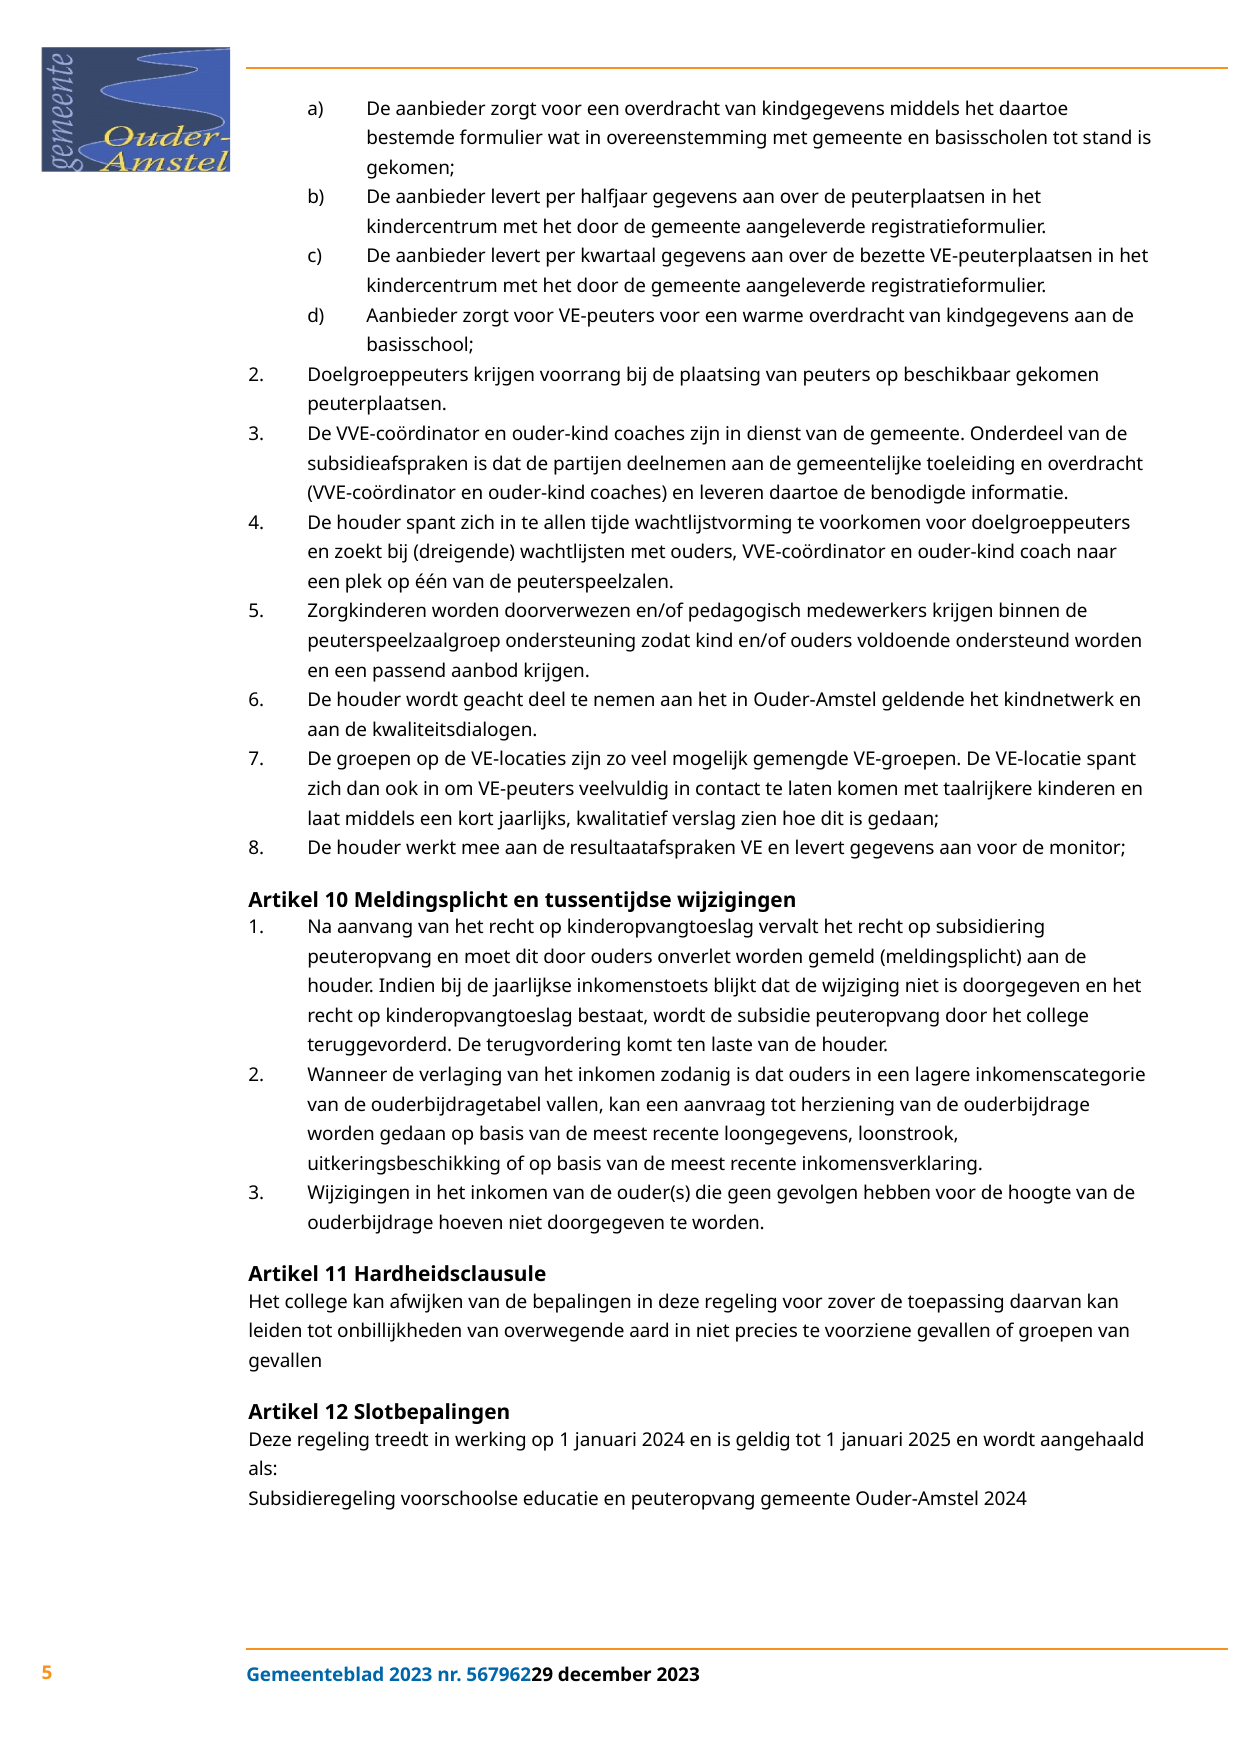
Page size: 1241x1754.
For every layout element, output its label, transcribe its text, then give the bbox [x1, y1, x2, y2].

list Aanbieder zorgt voor VE-peuters voor een warme overdracht van kindgegevens aan de basisschool; [307, 302, 1152, 357]
text Subsidieregeling voorschoolse educatie en peuteropvang gemeente Ouder-Amstel 2024 [248, 1485, 1152, 1511]
list De aanbieder levert per halfjaar gegevens aan over de peuterplaatsen in het kindercentrum met het door de gemeente aangeleverde registratieformulier. [307, 183, 1152, 239]
list De groepen op de VE-locaties zijn zo veel mogelijk gemengde VE-groepen. De VE-locatie spant zich dan ook in om VE-peuters veelvuldig in contact te laten komen met taalrijkere kinderen en laat middels een kort jaarlijks, kwalitatief verslag zien hoe dit is gedaan; [248, 746, 1152, 831]
list Wanneer de verlaging van het inkomen zodanig is dat ouders in een lagere inkomenscategorie van de ouderbijdragetabel vallen, kan een aanvraag tot herziening van de ouderbijdrage worden gedaan op basis van de meest recente loongegevens, loonstrook, uitkeringsbeschikking of op basis van de meest recente inkomensverklaring. [248, 1061, 1152, 1176]
list De VVE-coördinator en ouder-kind coaches zijn in dienst van de gemeente. Onderdeel van de subsidieafspraken is dat de partijen deelnemen aan de gemeentelijke toeleiding en overdracht (VVE-coördinator en ouder-kind coaches) en leveren daartoe de benodigde informatie. [248, 420, 1152, 505]
picture [41, 47, 231, 172]
text Artikel 11 Hardheidsclausule [248, 1259, 1152, 1288]
list De houder wordt geacht deel te nemen aan het in Ouder-Amstel geldende het kindnetwerk en aan de kwaliteitsdialogen. [248, 686, 1152, 742]
list Wijzigingen in het inkomen van de ouder(s) die geen gevolgen hebben voor de hoogte van de ouderbijdrage hoeven niet doorgegeven te worden. [248, 1179, 1152, 1235]
text Artikel 12 Slotbepalingen [248, 1397, 1152, 1426]
list De houder spant zich in te allen tijde wachtlijstvorming te voorkomen voor doelgroeppeuters en zoekt bij (dreigende) wachtlijsten met ouders, VVE-coördinator en ouder-kind coach naar een plek op één van de peuterspeelzalen. [248, 509, 1152, 594]
list De aanbieder levert per kwartaal gegevens aan over de bezette VE-peuterplaatsen in het kindercentrum met het door de gemeente aangeleverde registratieformulier. [307, 243, 1152, 298]
list Zorgkinderen worden doorverwezen en/of pedagogisch medewerkers krijgen binnen de peuterspeelzaalgroep ondersteuning zodat kind en/of ouders voldoende ondersteund worden en een passend aanbod krijgen. [248, 598, 1152, 683]
text Het college kan afwijken van de bepalingen in deze regeling voor zover de toepassing daarvan kan leiden tot onbillijkheden van overwegende aard in niet precies te voorziene gevallen of groepen van gevallen [248, 1288, 1152, 1373]
list De houder werkt mee aan de resultaatafspraken VE en levert gegevens aan voor de monitor; [248, 834, 1152, 860]
text Artikel 10 Meldingsplicht en tussentijdse wijzigingen [248, 885, 1152, 913]
list De aanbieder zorgt voor een overdracht van kindgegevens middels het daartoe bestemde formulier wat in overeenstemming met gemeente en basisscholen tot stand is gekomen; [307, 95, 1152, 180]
text Deze regeling treedt in werking op 1 januari 2024 en is geldig tot 1 januari 2025 en wordt aangehaald als: [248, 1426, 1152, 1481]
list Na aanvang van het recht op kinderopvangtoeslag vervalt het recht op subsidiering peuteropvang en moet dit door ouders onverlet worden gemeld (meldingsplicht) aan de houder. Indien bij de jaarlijkse inkomenstoets blijkt dat de wijziging niet is doorgegeven en het recht op kinderopvangtoeslag bestaat, wordt de subsidie peuteropvang door het college teruggevorderd. De terugvordering komt ten laste van de houder. [248, 913, 1152, 1057]
list Doelgroeppeuters krijgen voorrang bij de plaatsing van peuters op beschikbaar gekomen peuterplaatsen. [248, 361, 1152, 416]
